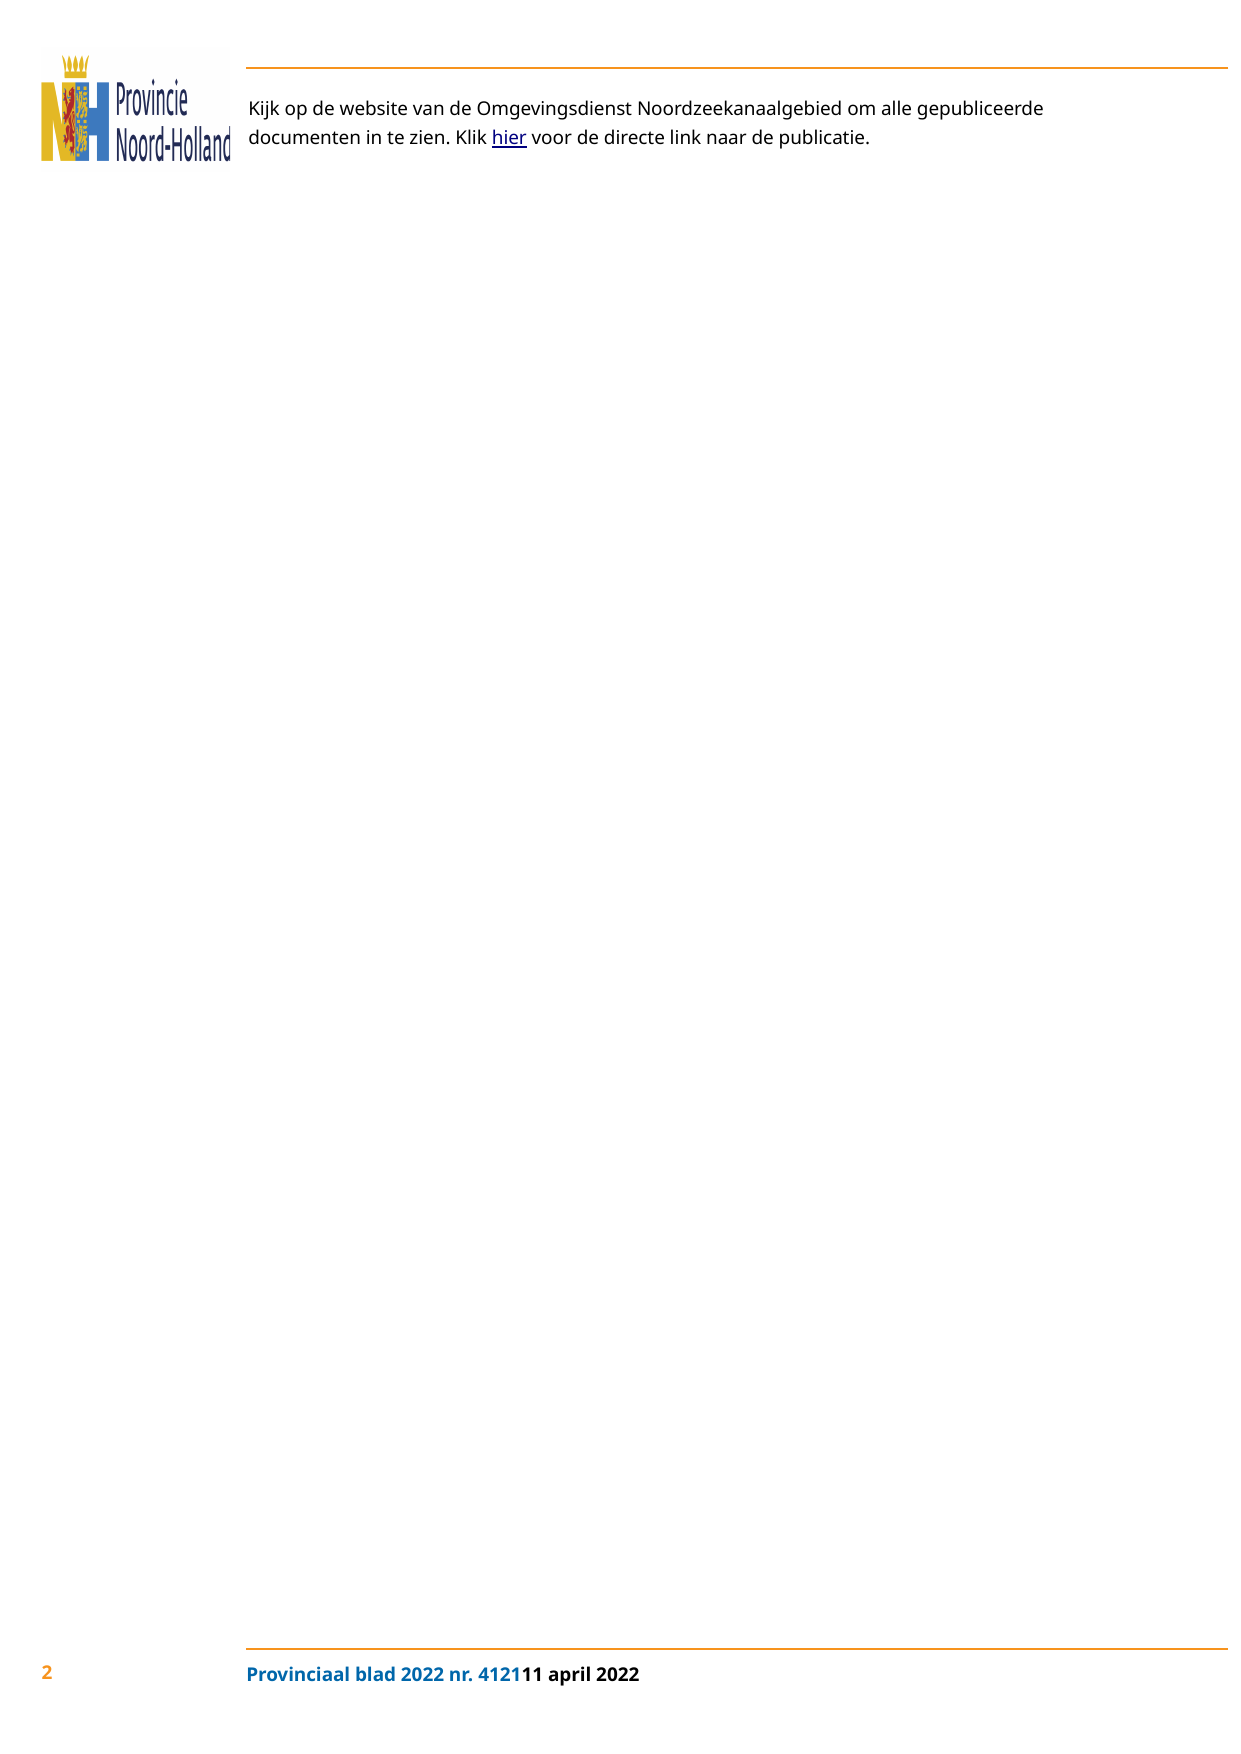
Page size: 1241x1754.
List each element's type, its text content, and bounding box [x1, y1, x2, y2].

picture [41, 47, 231, 172]
text Kijk op de website van de Omgevingsdienst Noordzeekanaalgebied om alle gepubliceerde documenten in te zien. Klik hier voor de directe link naar de publicatie. [248, 95, 1152, 150]
